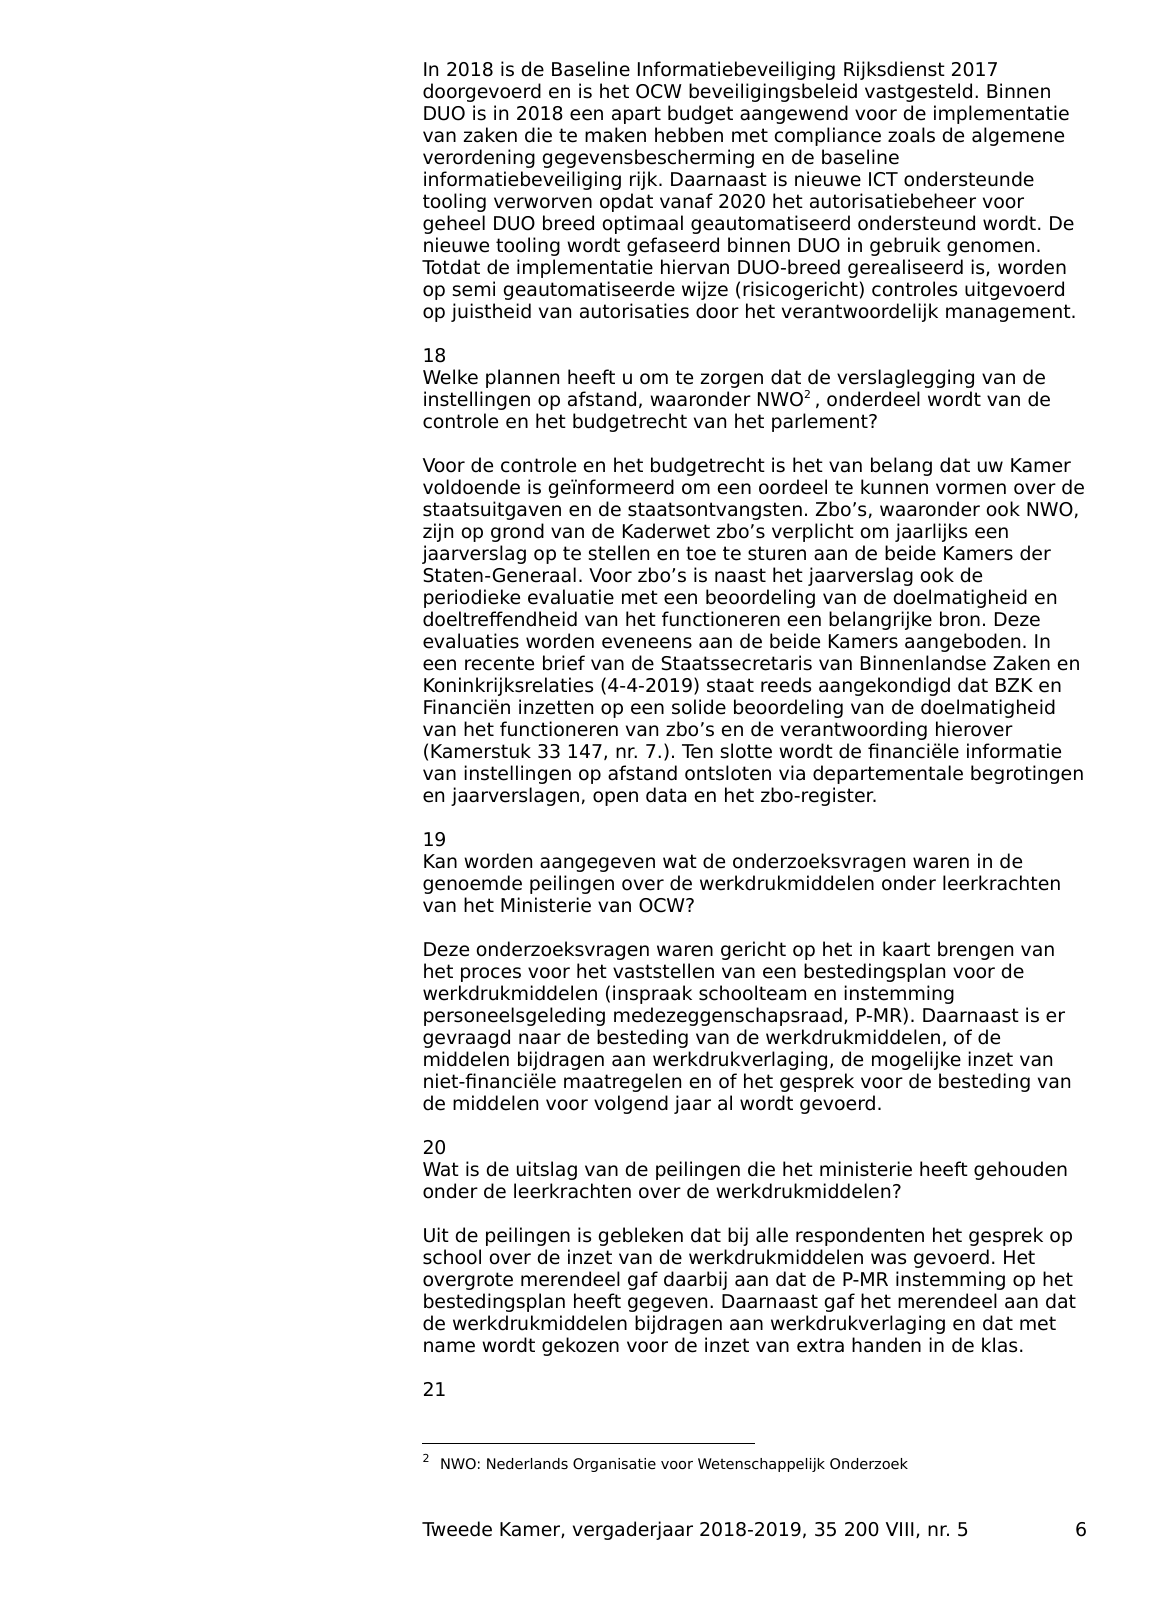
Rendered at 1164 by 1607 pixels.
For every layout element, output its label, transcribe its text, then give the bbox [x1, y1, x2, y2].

text 18 [422, 345, 1087, 367]
text Wat is de uitslag van de peilingen die het ministerie heeft gehouden onder de leerkrachten over de werkdrukmiddelen? [422, 1159, 1087, 1203]
text NWO: Nederlands Organisatie voor Wetenschappelijk Onderzoek [422, 1452, 1087, 1474]
text Welke plannen heeft u om te zorgen dat de verslaglegging van de instellingen op afstand, waaronder NWO, onderdeel wordt van de controle en het budgetrecht van het parlement? [422, 367, 1087, 433]
text Uit de peilingen is gebleken dat bij alle respondenten het gesprek op school over de inzet van de werkdrukmiddelen was gevoerd. Het overgrote merendeel gaf daarbij aan dat de P-MR instemming op het bestedingsplan heeft gegeven. Daarnaast gaf het merendeel aan dat de werkdrukmiddelen bijdragen aan werkdrukverlaging en dat met name wordt gekozen voor de inzet van extra handen in de klas. [422, 1225, 1087, 1357]
text 19 [422, 829, 1087, 851]
text Kan worden aangegeven wat de onderzoeksvragen waren in de genoemde peilingen over de werkdrukmiddelen onder leerkrachten van het Ministerie van OCW? [422, 851, 1087, 917]
text Voor de controle en het budgetrecht is het van belang dat uw Kamer voldoende is geïnformeerd om een oordeel te kunnen vormen over de staatsuitgaven en de staatsontvangsten. Zbo’s, waaronder ook NWO, zijn op grond van de Kaderwet zbo’s verplicht om jaarlijks een jaarverslag op te stellen en toe te sturen aan de beide Kamers der Staten-Generaal. Voor zbo’s is naast het jaarverslag ook de periodieke evaluatie met een beoordeling van de doelmatigheid en doeltreffendheid van het functioneren een belangrijke bron. Deze evaluaties worden eveneens aan de beide Kamers aangeboden. In een recente brief van de Staatssecretaris van Binnenlandse Zaken en Koninkrijksrelaties (4-4-2019) staat reeds aangekondigd dat BZK en Financiën inzetten op een solide beoordeling van de doelmatigheid van het functioneren van zbo’s en de verantwoording hierover (Kamerstuk 33 147, nr. 7.). Ten slotte wordt de financiële informatie van instellingen op afstand ontsloten via departementale begrotingen en jaarverslagen, open data en het zbo-register. [422, 455, 1087, 807]
text 20 [422, 1137, 1087, 1159]
text Deze onderzoeksvragen waren gericht op het in kaart brengen van het proces voor het vaststellen van een bestedingsplan voor de werkdrukmiddelen (inspraak schoolteam en instemming personeelsgeleding medezeggenschapsraad, P-MR). Daarnaast is er gevraagd naar de besteding van de werkdrukmiddelen, of de middelen bijdragen aan werkdrukverlaging, de mogelijke inzet van niet-financiële maatregelen en of het gesprek voor de besteding van de middelen voor volgend jaar al wordt gevoerd. [422, 939, 1087, 1115]
text 21 [422, 1379, 1087, 1401]
text In 2018 is de Baseline Informatiebeveiliging Rijksdienst 2017 doorgevoerd en is het OCW beveiligingsbeleid vastgesteld. Binnen DUO is in 2018 een apart budget aangewend voor de implementatie van zaken die te maken hebben met compliance zoals de algemene verordening gegevensbescherming en de baseline informatiebeveiliging rijk. Daarnaast is nieuwe ICT ondersteunde tooling verworven opdat vanaf 2020 het autorisatiebeheer voor geheel DUO breed optimaal geautomatiseerd ondersteund wordt. De nieuwe tooling wordt gefaseerd binnen DUO in gebruik genomen. Totdat de implementatie hiervan DUO-breed gerealiseerd is, worden op semi geautomatiseerde wijze (risicogericht) controles uitgevoerd op juistheid van autorisaties door het verantwoordelijk management. [422, 59, 1087, 323]
